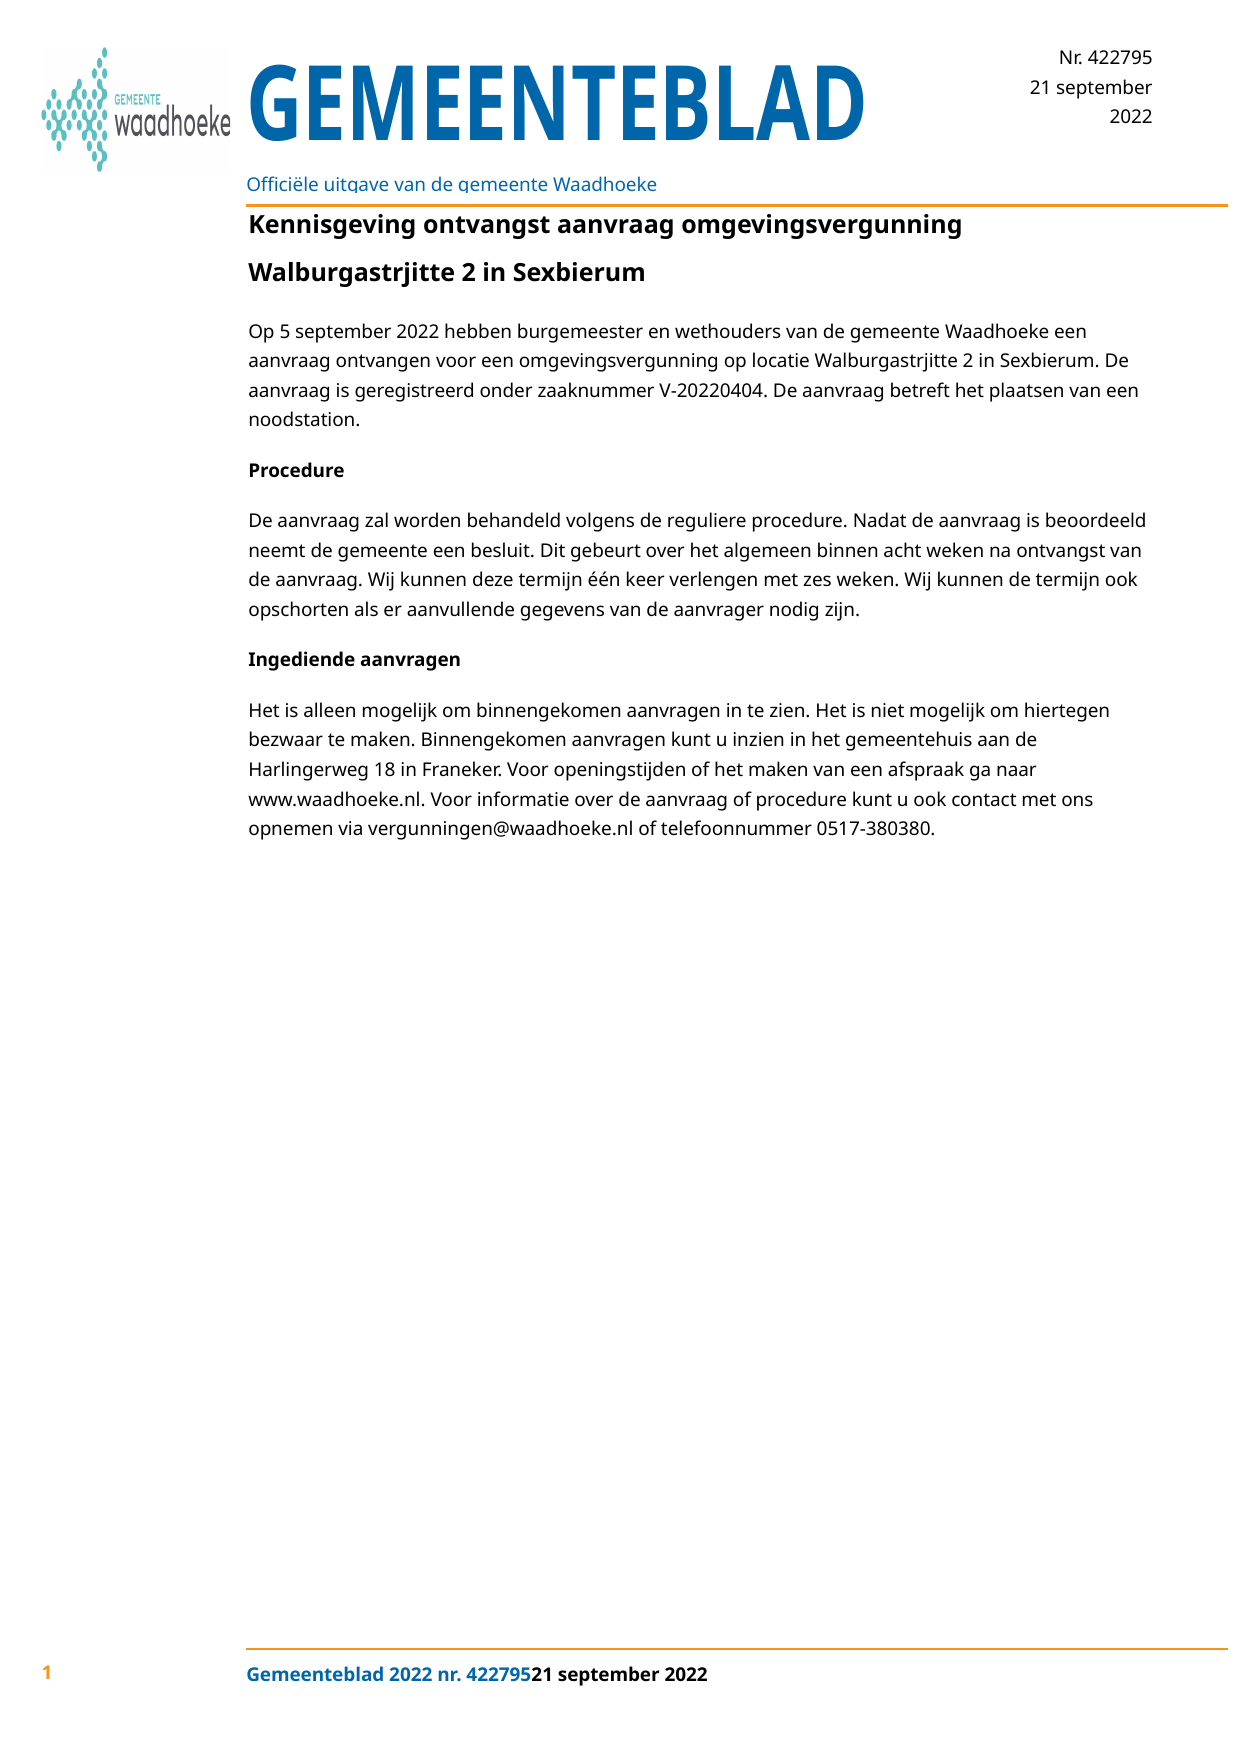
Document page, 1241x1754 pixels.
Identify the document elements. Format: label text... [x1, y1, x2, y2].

picture [41, 47, 231, 172]
text Het is alleen mogelijk om binnengekomen aanvragen in te zien. Het is niet mogelijk om hiertegen bezwaar te maken. Binnengekomen aanvragen kunt u inzien in het gemeentehuis aan de Harlingerweg 18 in Franeker. Voor openingstijden of het maken van een afspraak ga naar www.waadhoeke.nl. Voor informatie over de aanvraag of procedure kunt u ook contact met ons opnemen via vergunningen@waadhoeke.nl of telefoonnummer 0517-380380. [248, 697, 1152, 841]
text Op 5 september 2022 hebben burgemeester en wethouders van de gemeente Waadhoeke een aanvraag ontvangen voor een omgevingsvergunning op locatie Walburgastrjitte 2 in Sexbierum. De aanvraag is geregistreerd onder zaaknummer V-20220404. De aanvraag betreft het plaatsen van een noodstation. [248, 318, 1152, 432]
text De aanvraag zal worden behandeld volgens de reguliere procedure. Nadat de aanvraag is beoordeeld neemt de gemeente een besluit. Dit gebeurt over het algemeen binnen acht weken na ontvangst van de aanvraag. Wij kunnen deze termijn één keer verlengen met zes weken. Wij kunnen de termijn ook opschorten als er aanvullende gegevens van de aanvrager nodig zijn. [248, 507, 1152, 622]
text Kennisgeving ontvangst aanvraag omgevingsvergunning Walburgastrjitte 2 in Sexbierum [248, 207, 1152, 288]
text Ingediende aanvragen [248, 647, 1152, 672]
text Procedure [248, 457, 1152, 483]
